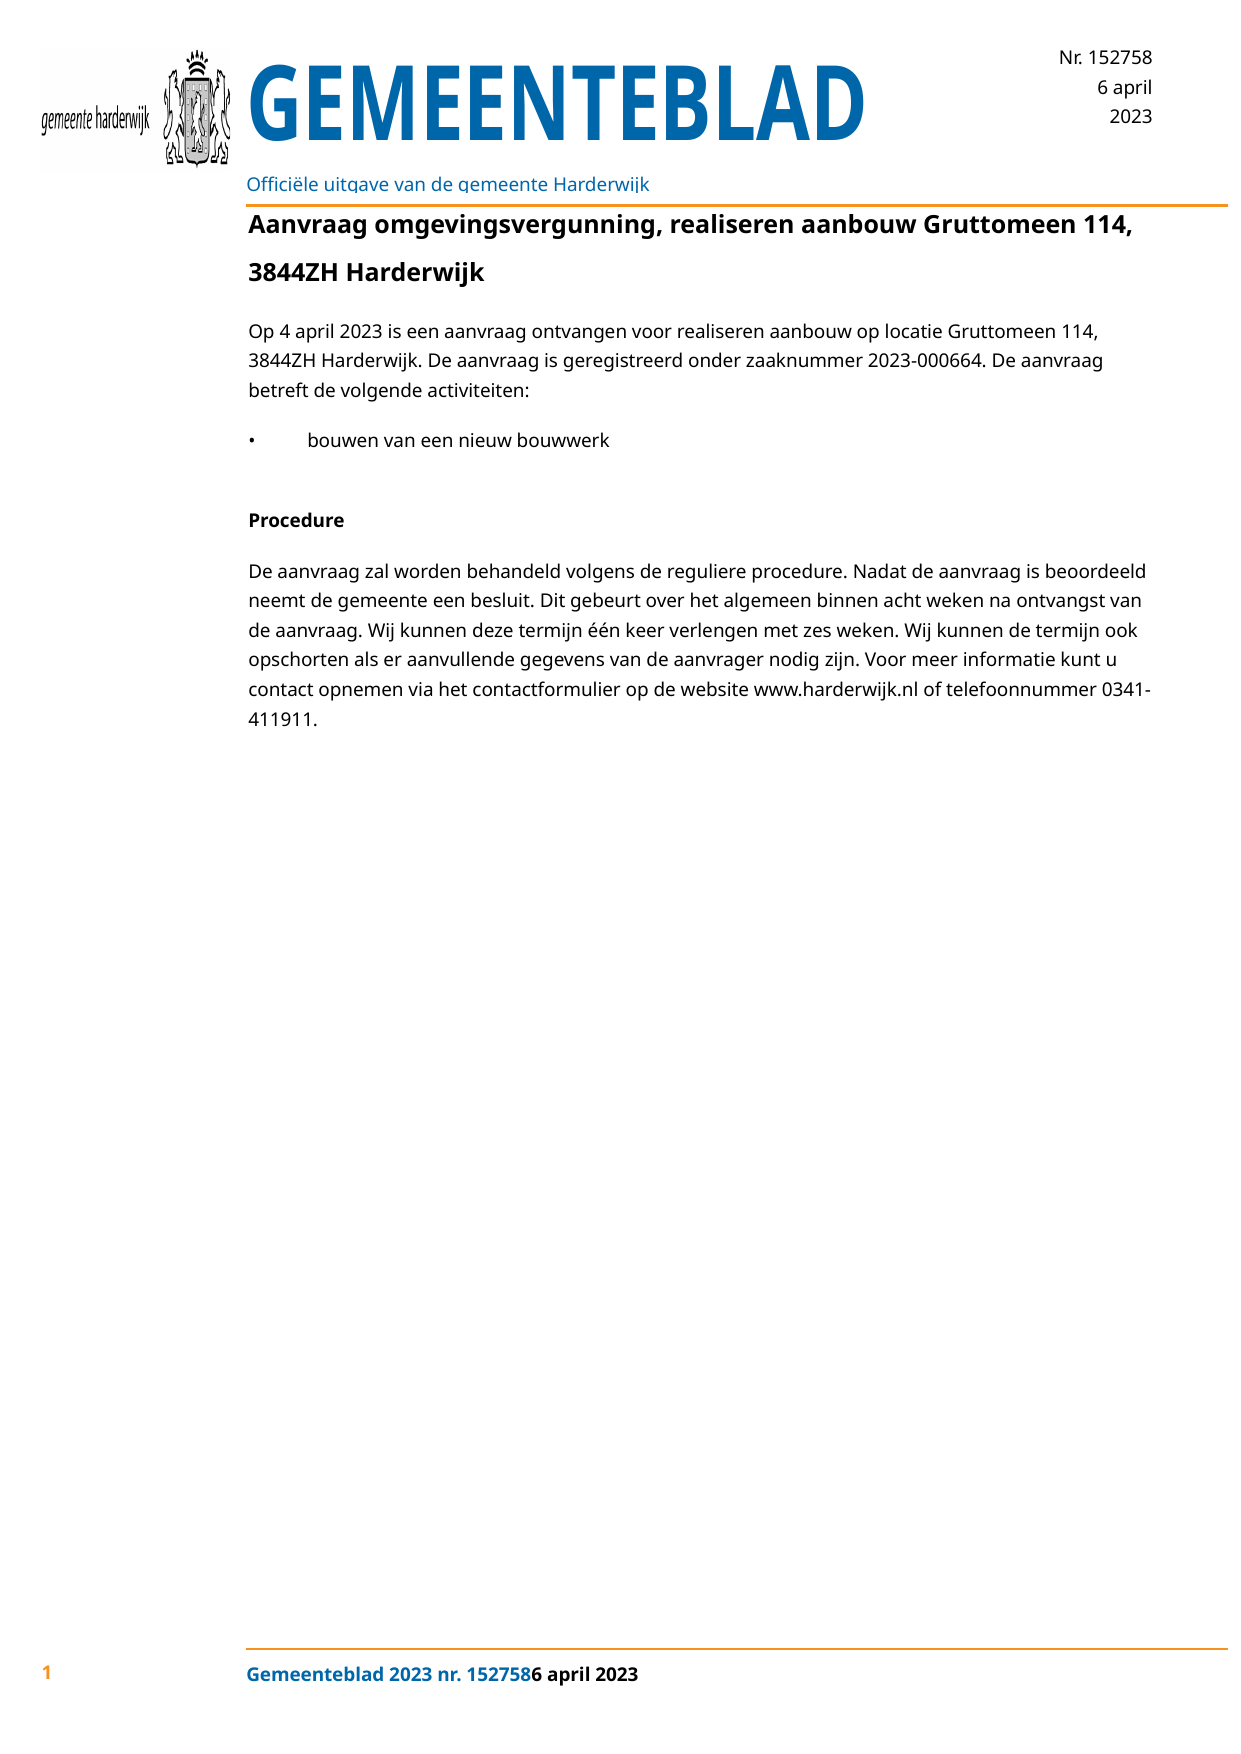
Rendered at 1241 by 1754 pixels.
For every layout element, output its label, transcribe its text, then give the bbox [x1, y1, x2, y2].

text De aanvraag zal worden behandeld volgens de reguliere procedure. Nadat de aanvraag is beoordeeld neemt de gemeente een besluit. Dit gebeurt over het algemeen binnen acht weken na ontvangst van de aanvraag. Wij kunnen deze termijn één keer verlengen met zes weken. Wij kunnen de termijn ook opschorten als er aanvullende gegevens van de aanvrager nodig zijn. Voor meer informatie kunt u contact opnemen via het contactformulier op de website www.harderwijk.nl of telefoonnummer 0341-411911. [248, 558, 1152, 732]
list bouwen van een nieuw bouwwerk [248, 427, 1152, 453]
text Op 4 april 2023 is een aanvraag ontvangen voor realiseren aanbouw op locatie Gruttomeen 114, 3844ZH Harderwijk. De aanvraag is geregistreerd onder zaaknummer 2023-000664. De aanvraag betreft de volgende activiteiten: [248, 318, 1152, 403]
text Procedure [248, 507, 1152, 533]
picture [41, 47, 231, 172]
text Aanvraag omgevingsvergunning, realiseren aanbouw Gruttomeen 114, 3844ZH Harderwijk [248, 207, 1152, 288]
